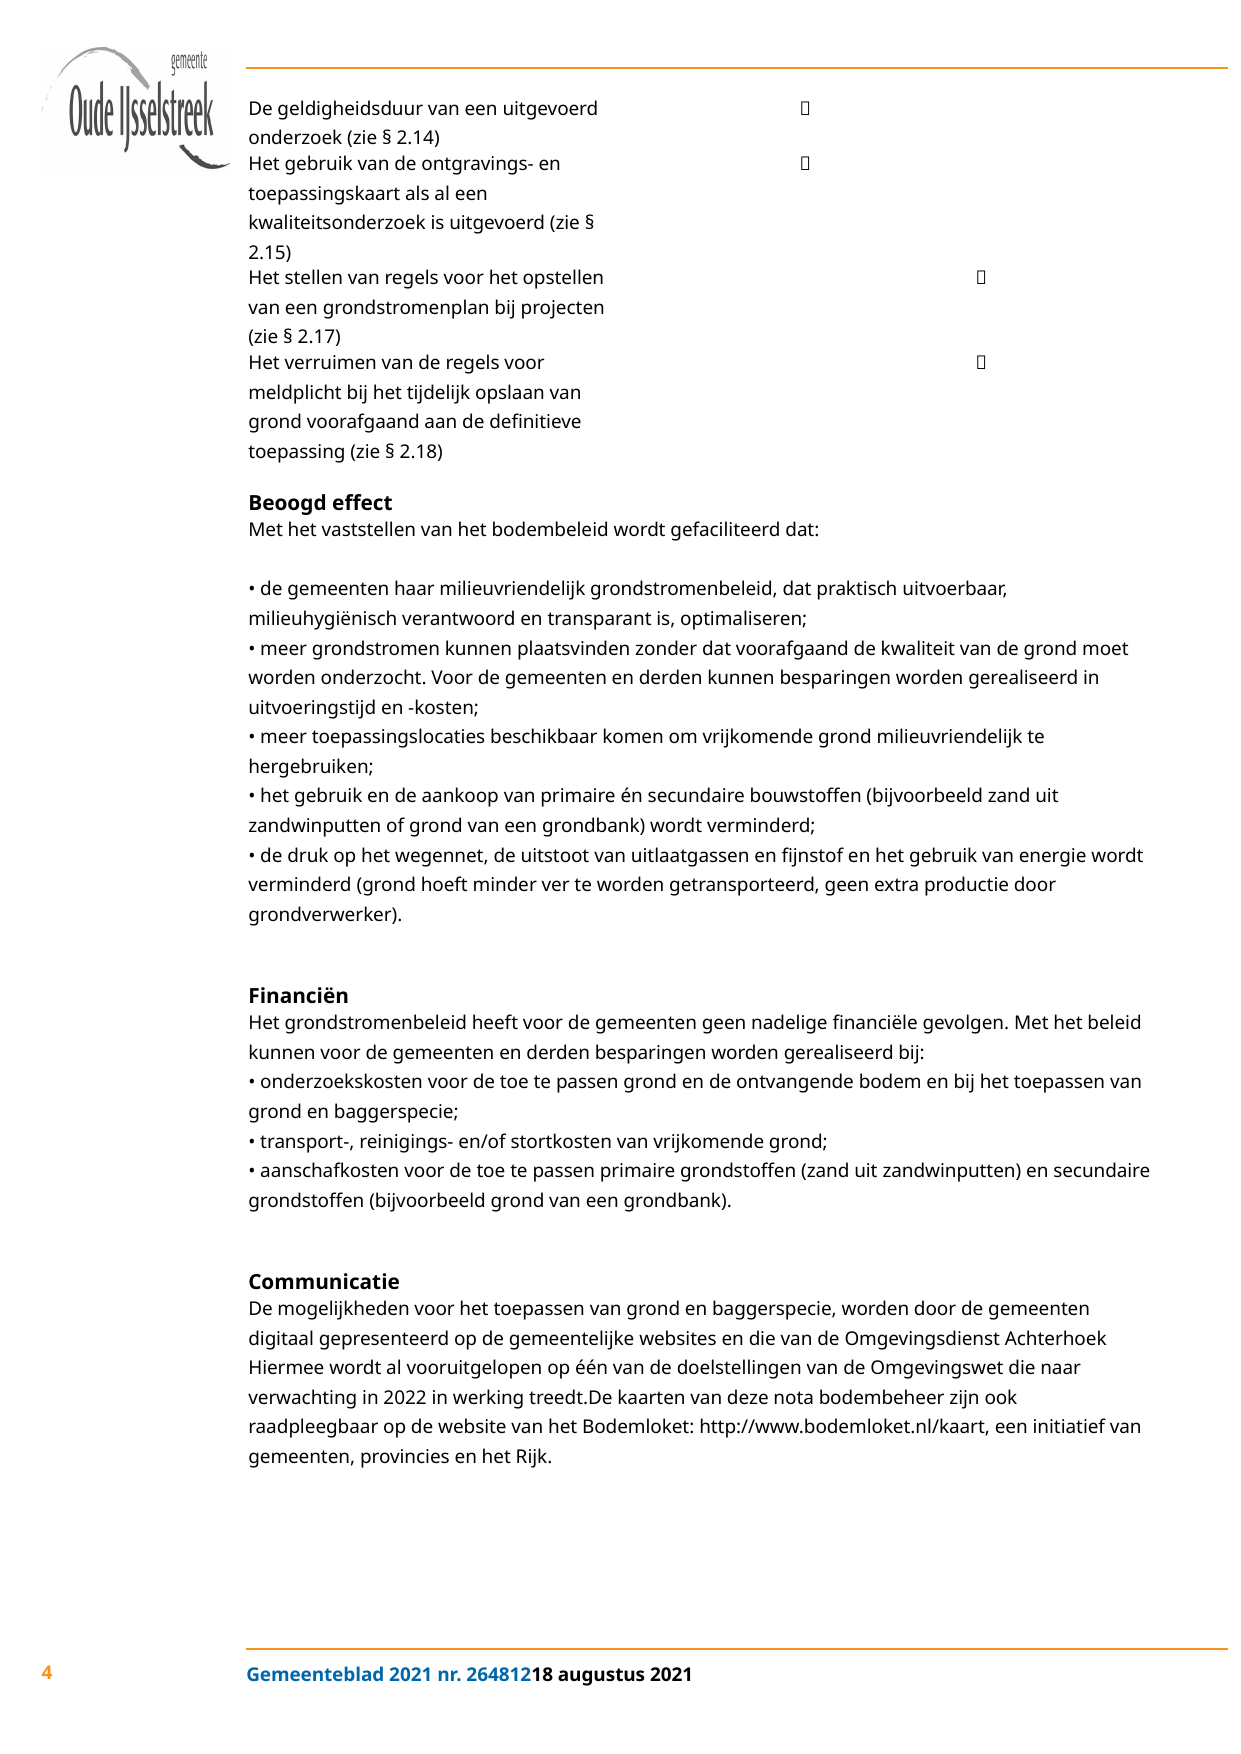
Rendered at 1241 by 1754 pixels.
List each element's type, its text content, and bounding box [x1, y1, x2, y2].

text Het grondstromenbeleid heeft voor de gemeenten geen nadelige financiële gevolgen. Met het beleid kunnen voor de gemeenten en derden besparingen worden gerealiseerd bij: [248, 1009, 1152, 1065]
table_cell [799, 265, 975, 349]
table_cell  [799, 95, 975, 150]
table_cell [623, 95, 799, 150]
table_cell De geldigheidsduur van een uitgevoerd onderzoek (zie § 2.14) [248, 95, 623, 150]
text • meer toepassingslocaties beschikbaar komen om vrijkomende grond milieuvriendelijk te hergebruiken; [248, 723, 1152, 779]
text • onderzoekskosten voor de toe te passen grond en de ontvangende bodem en bij het toepassen van grond en baggerspecie; [248, 1069, 1152, 1124]
table_cell Het gebruik van de ontgravings- en toepassingskaart als al een kwaliteitsonderzoek is uitgevoerd (zie § 2.15) [248, 150, 623, 264]
table_cell  [799, 150, 975, 264]
text • aanschafkosten voor de toe te passen primaire grondstoffen (zand uit zandwinputten) en secundaire grondstoffen (bijvoorbeeld grond van een grondbank). [248, 1157, 1152, 1213]
text • meer grondstromen kunnen plaatsvinden zonder dat voorafgaand de kwaliteit van de grond moet worden onderzocht. Voor de gemeenten en derden kunnen besparingen worden gerealiseerd in uitvoeringstijd en -kosten; [248, 635, 1152, 720]
table_cell Het verruimen van de regels voor meldplicht bij het tijdelijk opslaan van grond voorafgaand aan de definitieve toepassing (zie § 2.18) [248, 350, 623, 464]
text • het gebruik en de aankoop van primaire én secundaire bouwstoffen (bijvoorbeeld zand uit zandwinputten of grond van een grondbank) wordt verminderd; [248, 783, 1152, 838]
text Beoogd effect [248, 488, 1152, 516]
text Communicatie [248, 1267, 1152, 1295]
table_cell [623, 150, 799, 264]
table_cell  [975, 265, 1152, 349]
table_cell [975, 150, 1152, 264]
table_cell [623, 265, 799, 349]
table_cell [975, 95, 1152, 150]
table_cell [623, 350, 799, 464]
text • de druk op het wegennet, de uitstoot van uitlaatgassen en fijnstof en het gebruik van energie wordt verminderd (grond hoeft minder ver te worden getransporteerd, geen extra productie door grondverwerker). [248, 842, 1152, 927]
text Met het vaststellen van het bodembeleid wordt gefaciliteerd dat: [248, 516, 1152, 542]
text De mogelijkheden voor het toepassen van grond en baggerspecie, worden door de gemeenten digitaal gepresenteerd op de gemeentelijke websites en die van de Omgevingsdienst Achterhoek Hiermee wordt al vooruitgelopen op één van de doelstellingen van de Omgevingswet die naar verwachting in 2022 in werking treedt.De kaarten van deze nota bodembeheer zijn ook raadpleegbaar op de website van het Bodemloket: http://www.bodemloket.nl/kaart, een initiatief van gemeenten, provincies en het Rijk. [248, 1295, 1152, 1469]
table_cell  [975, 350, 1152, 464]
table_cell [799, 350, 975, 464]
table_cell Het stellen van regels voor het opstellen van een grondstromenplan bij projecten (zie § 2.17) [248, 265, 623, 349]
text • de gemeenten haar milieuvriendelijk grondstromenbeleid, dat praktisch uitvoerbaar, milieuhygiënisch verantwoord en transparant is, optimaliseren; [248, 576, 1152, 631]
text • transport-, reinigings- en/of stortkosten van vrijkomende grond; [248, 1128, 1152, 1153]
picture [41, 47, 231, 172]
text Financiën [248, 981, 1152, 1009]
